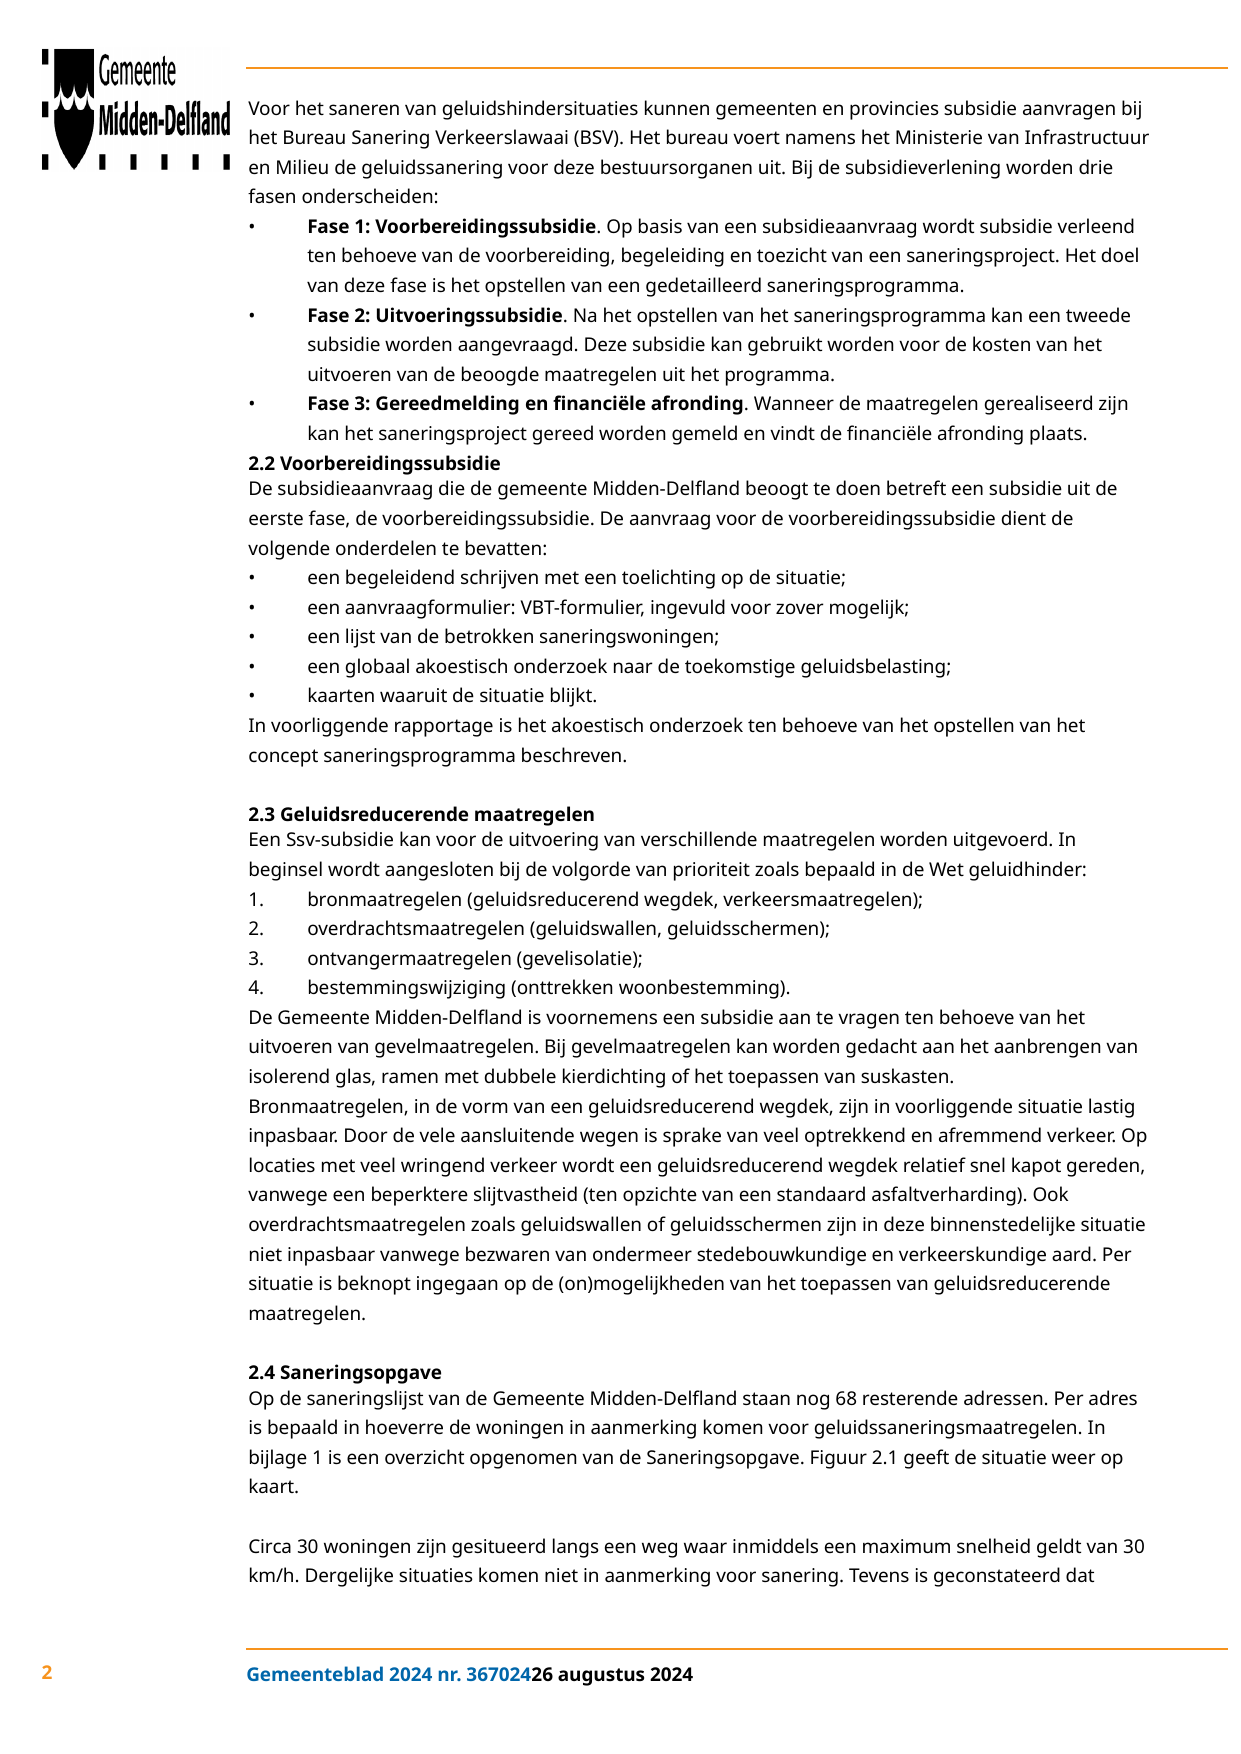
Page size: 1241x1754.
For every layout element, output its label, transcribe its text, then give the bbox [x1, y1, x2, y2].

text Een Ssv-subsidie kan voor de uitvoering van verschillende maatregelen worden uitgevoerd. In beginsel wordt aangesloten bij de volgorde van prioriteit zoals bepaald in de Wet geluidhinder: [248, 827, 1152, 882]
text De Gemeente Midden-Delfland is voornemens een subsidie aan te vragen ten behoeve van het uitvoeren van gevelmaatregelen. Bij gevelmaatregelen kan worden gedacht aan het aanbrengen van isolerend glas, ramen met dubbele kierdichting of het toepassen van suskasten. [248, 1004, 1152, 1089]
text Op de saneringslijst van de Gemeente Midden-Delfland staan nog 68 resterende adressen. Per adres is bepaald in hoeverre de woningen in aanmerking komen voor geluidssaneringsmaatregelen. In bijlage 1 is een overzicht opgenomen van de Saneringsopgave. Figuur 2.1 geeft de situatie weer op kaart. [248, 1385, 1152, 1499]
list een globaal akoestisch onderzoek naar de toekomstige geluidsbelasting; [248, 653, 1152, 679]
text Voor het saneren van geluidshindersituaties kunnen gemeenten en provincies subsidie aanvragen bij het Bureau Sanering Verkeerslawaai (BSV). Het bureau voert namens het Ministerie van Infrastructuur en Milieu de geluidssanering voor deze bestuursorganen uit. Bij de subsidieverlening worden drie fasen onderscheiden: [248, 95, 1152, 209]
list Fase 1: Voorbereidingssubsidie. Op basis van een subsidieaanvraag wordt subsidie verleend ten behoeve van de voorbereiding, begeleiding en toezicht van een saneringsproject. Het doel van deze fase is het opstellen van een gedetailleerd saneringsprogramma. [248, 213, 1152, 298]
text De subsidieaanvraag die de gemeente Midden-Delfland beoogt te doen betreft een subsidie uit de eerste fase, de voorbereidingssubsidie. De aanvraag voor de voorbereidingssubsidie dient de volgende onderdelen te bevatten: [248, 476, 1152, 560]
picture [41, 47, 231, 172]
list Fase 2: Uitvoeringssubsidie. Na het opstellen van het saneringsprogramma kan een tweede subsidie worden aangevraagd. Deze subsidie kan gebruikt worden voor de kosten van het uitvoeren van de beoogde maatregelen uit het programma. [248, 302, 1152, 387]
list ontvangermaatregelen (gevelisolatie); [248, 945, 1152, 971]
text 2.2 Voorbereidingssubsidie [248, 450, 1152, 476]
list een lijst van de betrokken saneringswoningen; [248, 623, 1152, 649]
list Fase 3: Gereedmelding en financiële afronding. Wanneer de maatregelen gerealiseerd zijn kan het saneringsproject gereed worden gemeld en vindt de financiële afronding plaats. [248, 391, 1152, 446]
text 2.3 Geluidsreducerende maatregelen [248, 801, 1152, 827]
text In voorliggende rapportage is het akoestisch onderzoek ten behoeve van het opstellen van het concept saneringsprogramma beschreven. [248, 712, 1152, 767]
text 2.4 Saneringsopgave [248, 1359, 1152, 1385]
list bronmaatregelen (geluidsreducerend wegdek, verkeersmaatregelen); [248, 886, 1152, 912]
list een begeleidend schrijven met een toelichting op de situatie; [248, 564, 1152, 590]
list een aanvraagformulier: VBT-formulier, ingevuld voor zover mogelijk; [248, 594, 1152, 619]
list bestemmingswijziging (onttrekken woonbestemming). [248, 974, 1152, 1000]
text Circa 30 woningen zijn gesitueerd langs een weg waar inmiddels een maximum snelheid geldt van 30 km/h. Dergelijke situaties komen niet in aanmerking voor sanering. Tevens is geconstateerd dat [248, 1533, 1152, 1588]
list overdrachtsmaatregelen (geluidswallen, geluidsschermen); [248, 915, 1152, 941]
list kaarten waaruit de situatie blijkt. [248, 683, 1152, 708]
text Bronmaatregelen, in de vorm van een geluidsreducerend wegdek, zijn in voorliggende situatie lastig inpasbaar. Door de vele aansluitende wegen is sprake van veel optrekkend en afremmend verkeer. Op locaties met veel wringend verkeer wordt een geluidsreducerend wegdek relatief snel kapot gereden, vanwege een beperktere slijtvastheid (ten opzichte van een standaard asfaltverharding). Ook overdrachtsmaatregelen zoals geluidswallen of geluidsschermen zijn in deze binnenstedelijke situatie niet inpasbaar vanwege bezwaren van ondermeer stedebouwkundige en verkeerskundige aard. Per situatie is beknopt ingegaan op de (on)mogelijkheden van het toepassen van geluidsreducerende maatregelen. [248, 1093, 1152, 1326]
